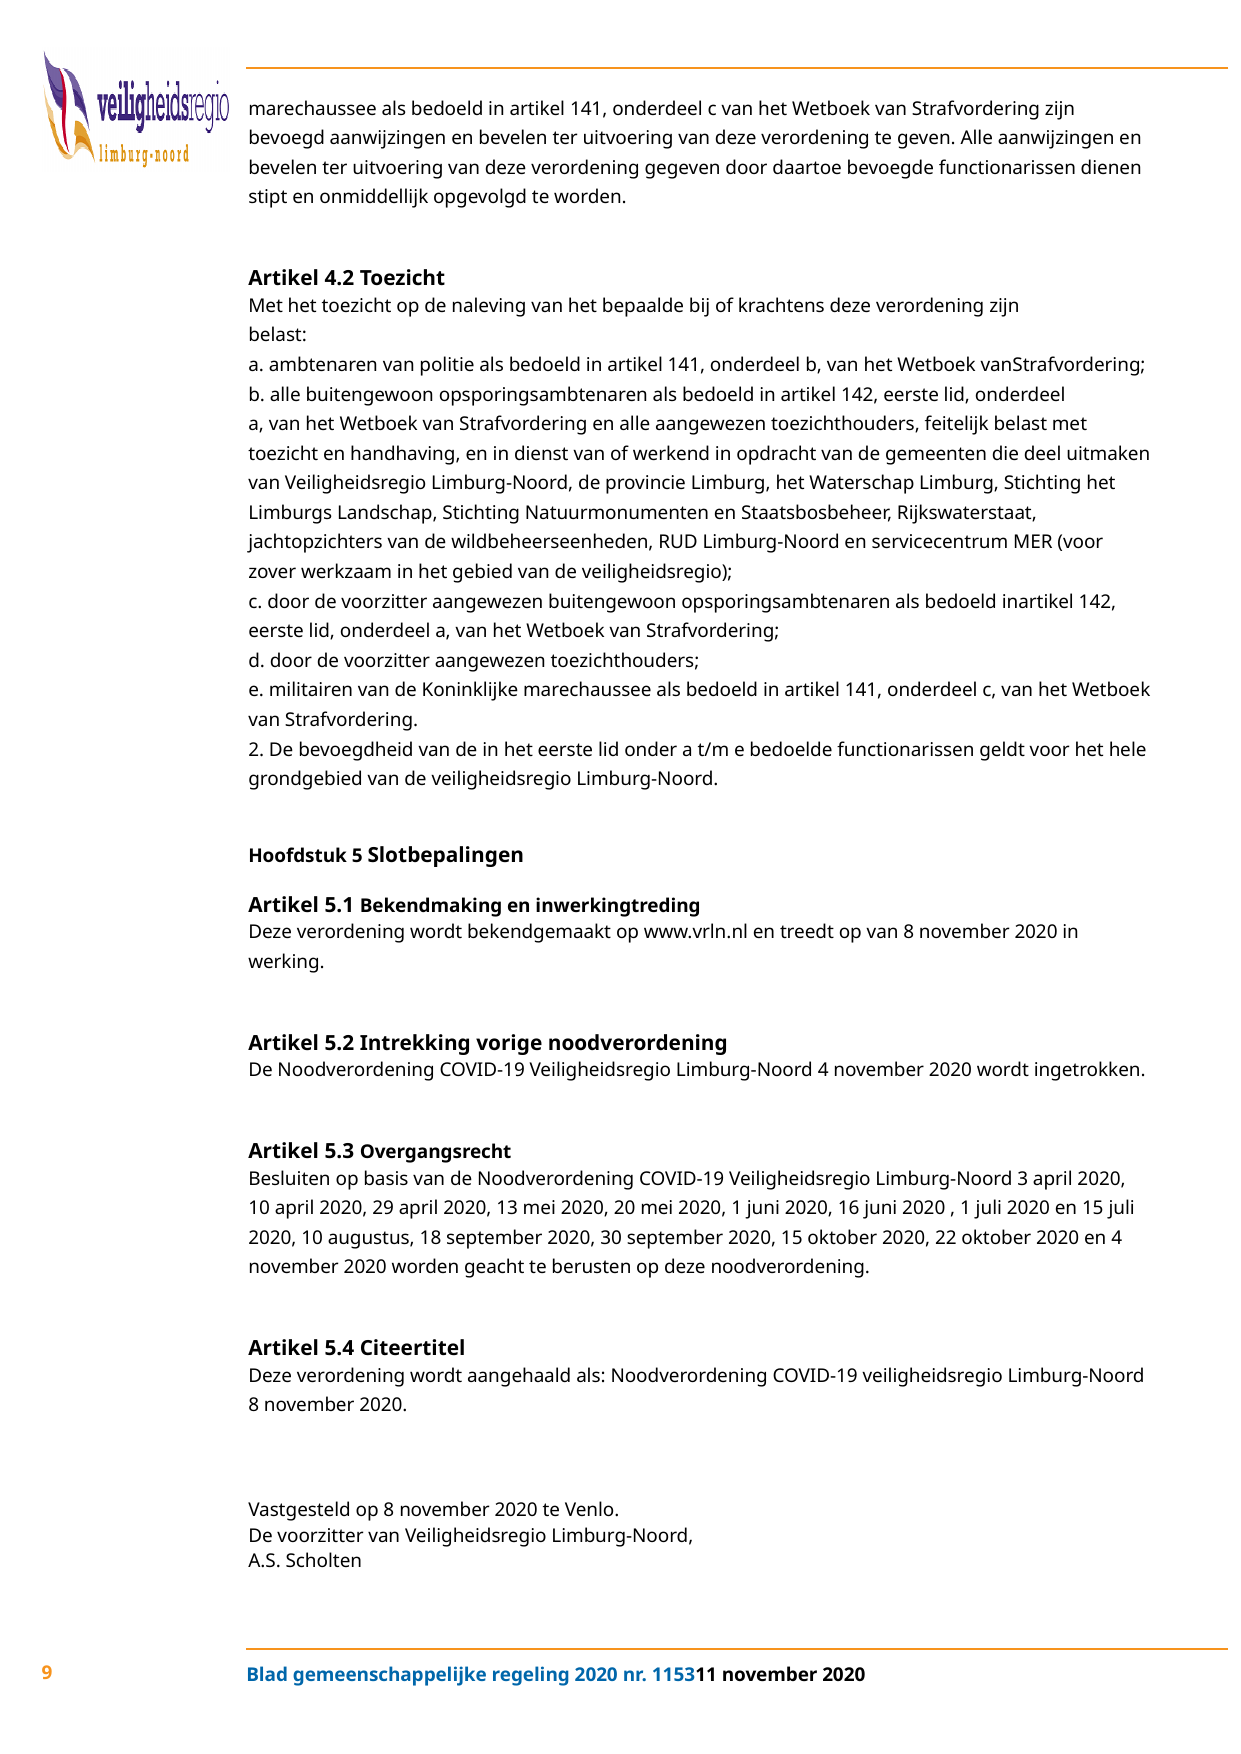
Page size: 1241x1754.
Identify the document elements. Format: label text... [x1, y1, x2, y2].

text De Noodverordening COVID-19 Veiligheidsregio Limburg-Noord 4 november 2020 wordt ingetrokken. [248, 1056, 1152, 1082]
text Besluiten op basis van de Noodverordening COVID-19 Veiligheidsregio Limburg-Noord 3 april 2020, 10 april 2020, 29 april 2020, 13 mei 2020, 20 mei 2020, 1 juni 2020, 16 juni 2020 , 1 juli 2020 en 15 juli 2020, 10 augustus, 18 september 2020, 30 september 2020, 15 oktober 2020, 22 oktober 2020 en 4 november 2020 worden geacht te berusten op deze noodverordening. [248, 1165, 1152, 1279]
text marechaussee als bedoeld in artikel 141, onderdeel c van het Wetboek van Strafvordering zijn bevoegd aanwijzingen en bevelen ter uitvoering van deze verordening te geven. Alle aanwijzingen en bevelen ter uitvoering van deze verordening gegeven door daartoe bevoegde functionarissen dienen stipt en onmiddellijk opgevolgd te worden. [248, 95, 1152, 209]
text Artikel 5.3 Overgangsrecht [248, 1136, 1152, 1165]
text Hoofdstuk 5 Slotbepalingen [248, 841, 1152, 869]
text a, van het Wetboek van Strafvordering en alle aangewezen toezichthouders, feitelijk belast met toezicht en handhaving, en in dienst van of werkend in opdracht van de gemeenten die deel uitmaken van Veiligheidsregio Limburg-Noord, de provincie Limburg, het Waterschap Limburg, Stichting het Limburgs Landschap, Stichting Natuurmonumenten en Staatsbosbeheer, Rijkswaterstaat, jachtopzichters van de wildbeheerseenheden, RUD Limburg-Noord en servicecentrum MER (voor zover werkzaam in het gebied van de veiligheidsregio); [248, 410, 1152, 584]
text c. door de voorzitter aangewezen buitengewoon opsporingsambtenaren als bedoeld inartikel 142, eerste lid, onderdeel a, van het Wetboek van Strafvordering; [248, 588, 1152, 643]
text belast: [248, 322, 1152, 347]
text 2. De bevoegdheid van de in het eerste lid onder a t/m e bedoelde functionarissen geldt voor het hele grondgebied van de veiligheidsregio Limburg-Noord. [248, 736, 1152, 791]
text Deze verordening wordt aangehaald als: Noodverordening COVID-19 veiligheidsregio Limburg-Noord 8 november 2020. [248, 1362, 1152, 1417]
text A.S. Scholten [248, 1548, 1152, 1573]
text De voorzitter van Veiligheidsregio Limburg-Noord, [248, 1522, 1152, 1548]
text Artikel 5.1 Bekendmaking en inwerkingtreding [248, 890, 1152, 918]
text Met het toezicht op de naleving van het bepaalde bij of krachtens deze verordening zijn [248, 292, 1152, 318]
text a. ambtenaren van politie als bedoeld in artikel 141, onderdeel b, van het Wetboek vanStrafvordering; [248, 351, 1152, 377]
text Artikel 4.2 Toezicht [248, 263, 1152, 292]
text Artikel 5.2 Intrekking vorige noodverordening [248, 1028, 1152, 1056]
text Vastgesteld op 8 november 2020 te Venlo. [248, 1496, 1152, 1522]
text b. alle buitengewoon opsporingsambtenaren als bedoeld in artikel 142, eerste lid, onderdeel [248, 381, 1152, 406]
text e. militairen van de Koninklijke marechaussee als bedoeld in artikel 141, onderdeel c, van het Wetboek van Strafvordering. [248, 677, 1152, 732]
text Deze verordening wordt bekendgemaakt op www.vrln.nl en treedt op van 8 november 2020 in werking. [248, 918, 1152, 973]
picture [41, 47, 231, 172]
text d. door de voorzitter aangewezen toezichthouders; [248, 647, 1152, 673]
text Artikel 5.4 Citeertitel [248, 1333, 1152, 1362]
